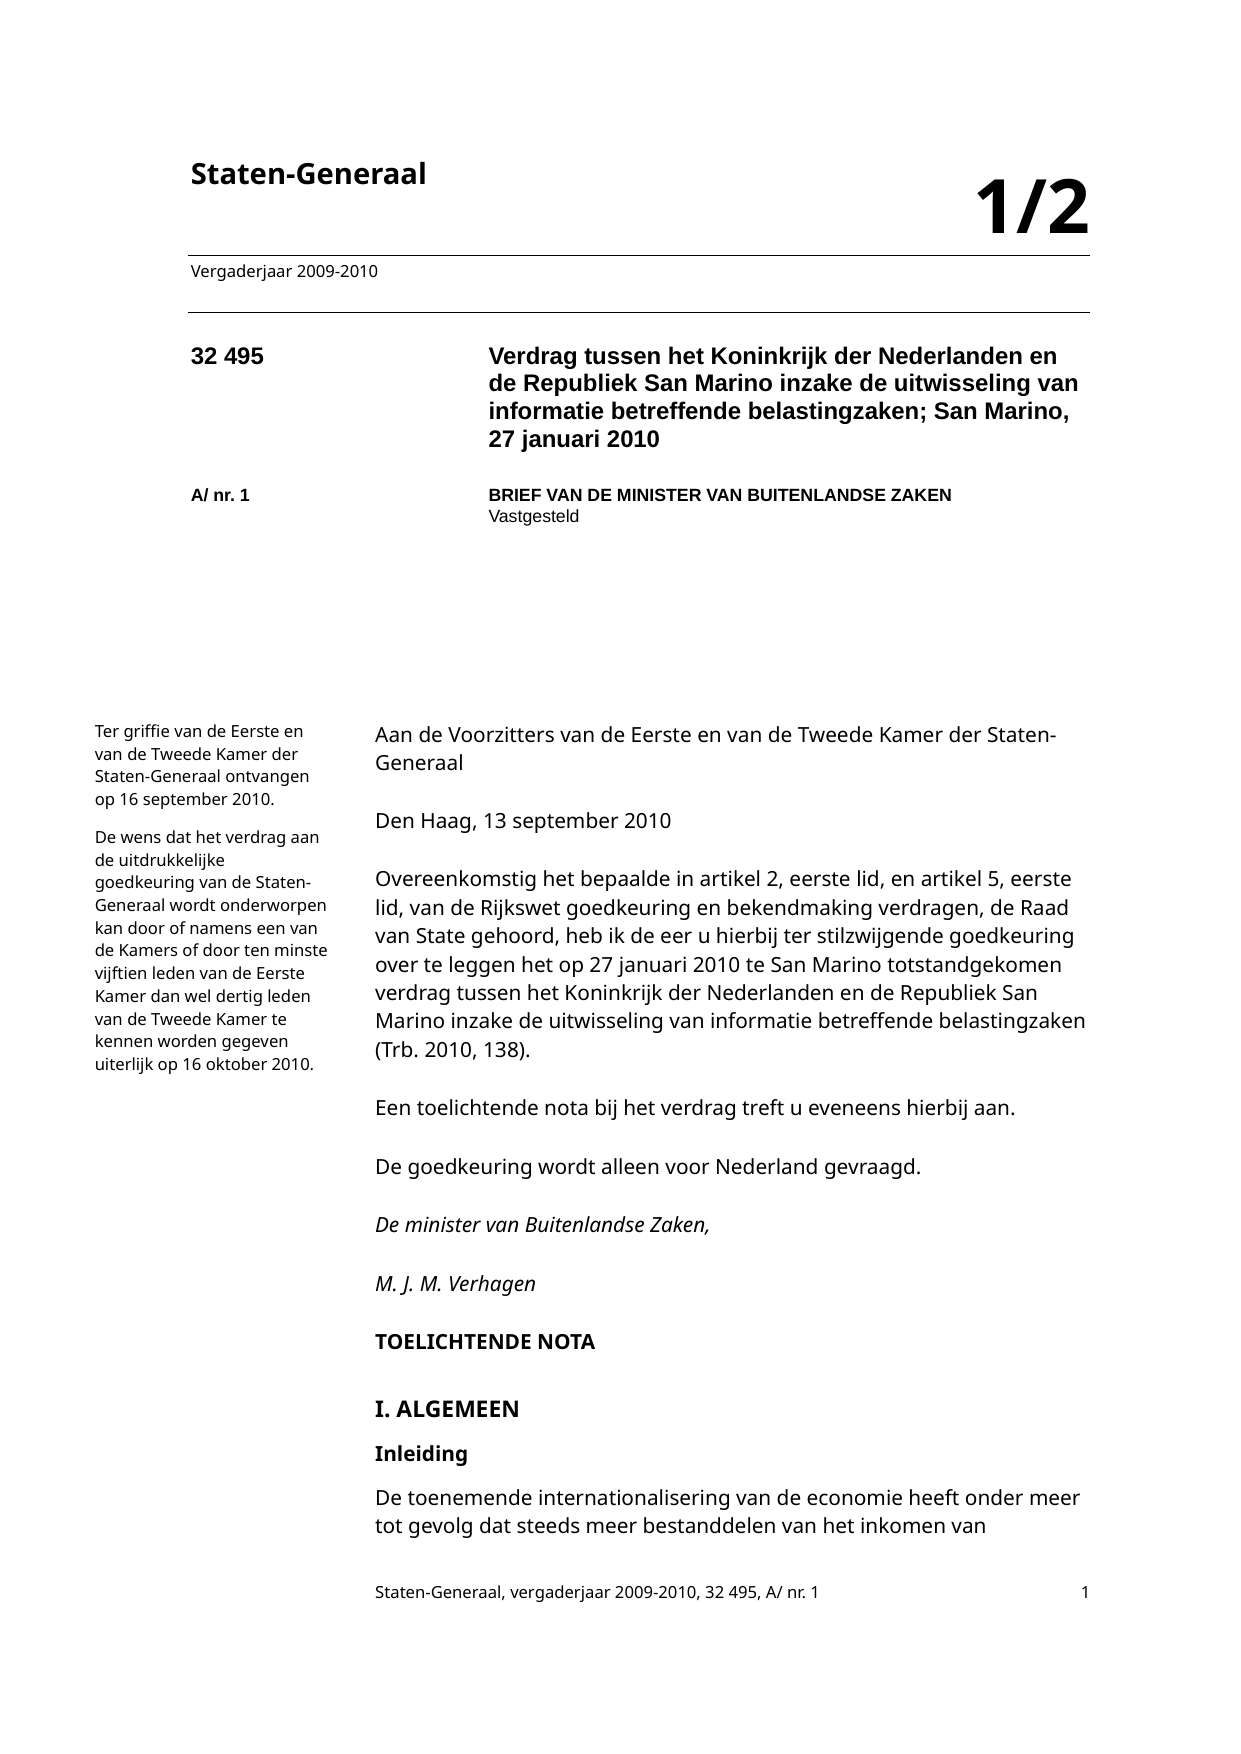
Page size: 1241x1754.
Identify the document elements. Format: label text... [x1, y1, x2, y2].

text De minister van Buitenlandse Zaken, [375, 1210, 1090, 1239]
text Den Haag, 13 september 2010 [375, 806, 1090, 834]
text TOELICHTENDE NOTA [375, 1327, 1090, 1356]
text M. J. M. Verhagen [375, 1269, 1090, 1297]
table_cell [485, 313, 1090, 339]
table_header 1/2 [910, 150, 1090, 255]
table_cell [485, 256, 1090, 312]
text Inleiding [375, 1439, 1090, 1468]
text Aan de Voorzitters van de Eerste en van de Tweede Kamer der Staten-Generaal [375, 720, 1090, 777]
table_cell [188, 313, 485, 339]
text De wens dat het verdrag aan de uitdrukkelijke goedkeuring van de Staten-Generaal wordt onderworpen kan door of namens een van de Kamers of door ten minste vijftien leden van de Eerste Kamer dan wel dertig leden van de Tweede Kamer te kennen worden gegeven uiterlijk op 16 oktober 2010. [94, 826, 328, 1075]
text [94, 811, 328, 826]
subtitle I. ALGEMEEN [375, 1393, 1090, 1424]
text De goedkeuring wordt alleen voor Nederland gevraagd. [375, 1152, 1090, 1180]
table_cell A/ nr. 1 [188, 482, 485, 601]
table_header Staten-Generaal [188, 150, 909, 255]
text Een toelichtende nota bij het verdrag treft u eveneens hierbij aan. [375, 1093, 1090, 1122]
text Overeenkomstig het bepaalde in artikel 2, eerste lid, en artikel 5, eerste lid, van de Rijkswet goedkeuring en bekendmaking verdragen, de Raad van State gehoord, heb ik de eer u hierbij ter stilzwijgende goedkeuring over te leggen het op 27 januari 2010 te San Marino totstandgekomen verdrag tussen het Koninkrijk der Nederlanden en de Republiek San Marino inzake de uitwisseling van informatie betreffende belastingzaken (Trb. 2010, 138). [375, 864, 1090, 1063]
table_cell Vergaderjaar 2009-2010 [188, 256, 485, 312]
text De toenemende internationalisering van de economie heeft onder meer tot gevolg dat steeds meer bestanddelen van het inkomen van [375, 1483, 1090, 1540]
table_cell 32 495 [188, 339, 485, 482]
table_cell Verdrag tussen het Koninkrijk der Nederlanden en de Republiek San Marino inzake de uitwisseling van informatie betreffende belastingzaken; San Marino, 27 januari 2010 [485, 339, 1090, 482]
text Ter griffie van de Eerste en van de Tweede Kamer der Staten-Generaal ontvangen op 16 september 2010. [94, 720, 328, 811]
table_cell BRIEF VAN DE MINISTER VAN BUITENLANDSE ZAKEN Vastgesteld [485, 482, 1090, 601]
